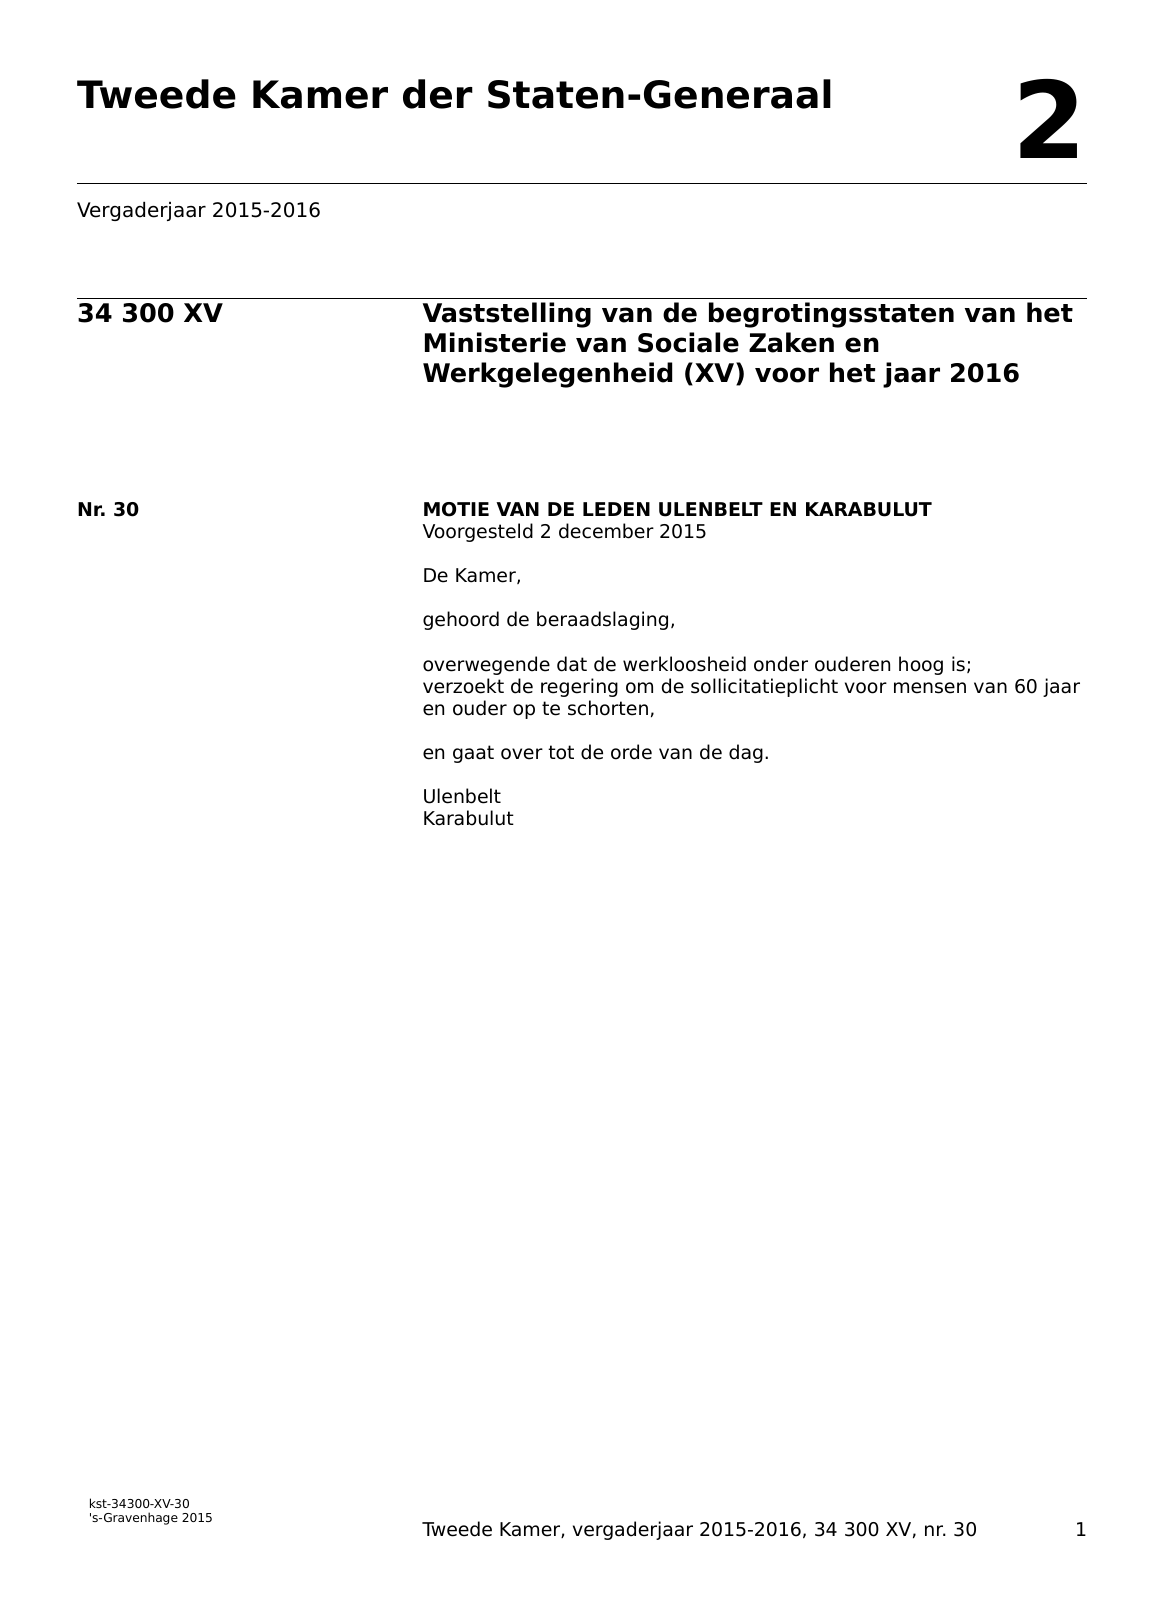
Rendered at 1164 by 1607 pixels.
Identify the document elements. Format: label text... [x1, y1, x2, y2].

subtitle Nr. 30 MOTIE VAN DE LEDEN ULENBELT EN KARABULUT [77, 499, 1087, 521]
text en gaat over tot de orde van de dag. [422, 742, 1087, 764]
text Karabulut [422, 808, 1087, 830]
text verzoekt de regering om de sollicitatieplicht voor mensen van 60 jaar en ouder op te schorten, [422, 676, 1087, 719]
text Ulenbelt [422, 786, 1087, 808]
table_cell Vergaderjaar 2015-2016 [77, 184, 1087, 298]
text overwegende dat de werkloosheid onder ouderen hoog is; [422, 653, 1087, 676]
text Voorgesteld 2 december 2015 [422, 521, 1087, 543]
text gehoord de beraadslaging, [422, 609, 1087, 631]
text 's-Gravenhage 2015 [88, 1511, 323, 1525]
text kst-34300-XV-30 [88, 1497, 323, 1511]
table_header Tweede Kamer der Staten-Generaal [77, 59, 886, 183]
text De Kamer, [422, 565, 1087, 587]
table_header 2 [886, 59, 1087, 183]
subtitle 34 300 XV Vaststelling van de begrotingsstaten van het Ministerie van Sociale Zaken en Werkgelegenheid (XV) voor het jaar 2016 [77, 299, 1087, 388]
